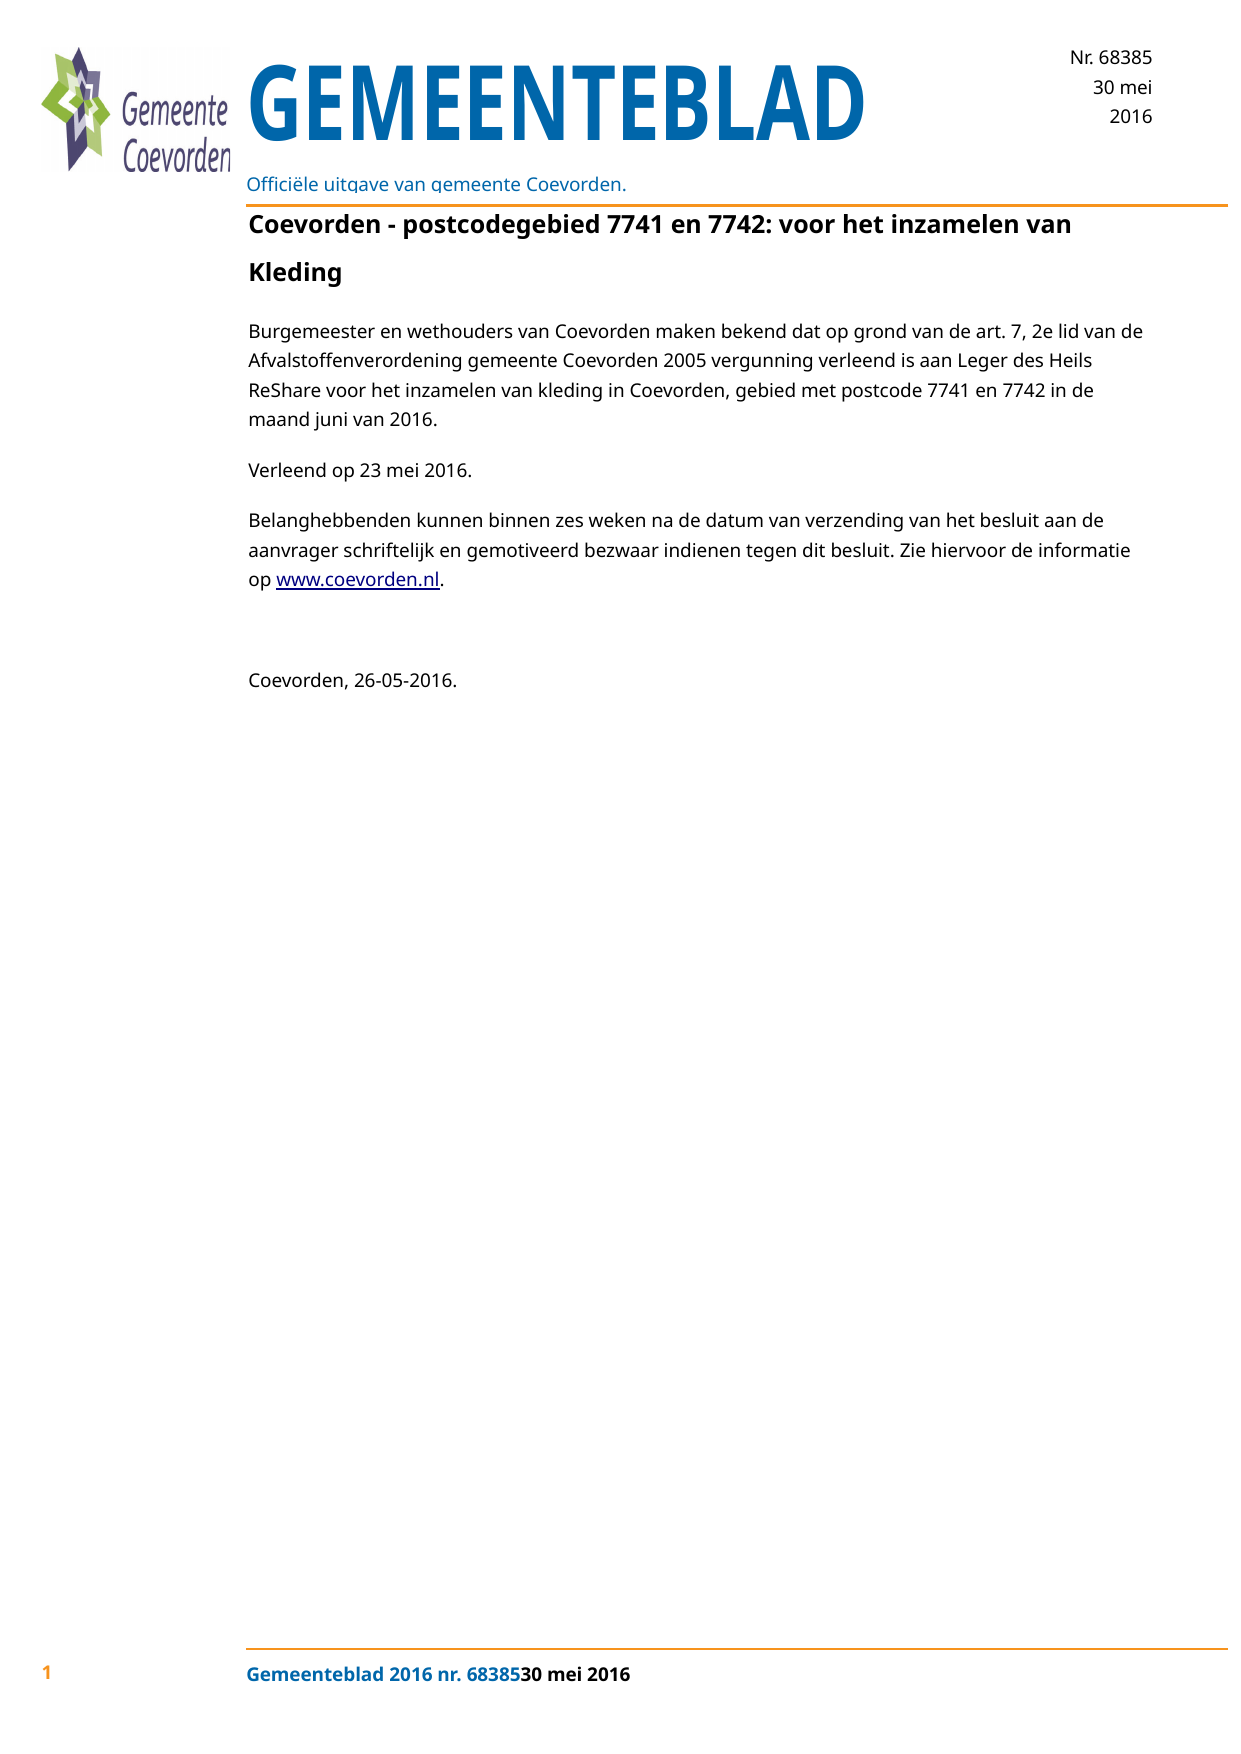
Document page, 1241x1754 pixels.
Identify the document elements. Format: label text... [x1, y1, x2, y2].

text Burgemeester en wethouders van Coevorden maken bekend dat op grond van de art. 7, 2e lid van de Afvalstoffenverordening gemeente Coevorden 2005 vergunning verleend is aan Leger des Heils ReShare voor het inzamelen van kleding in Coevorden, gebied met postcode 7741 en 7742 in de maand juni van 2016. [248, 318, 1152, 432]
text Coevorden - postcodegebied 7741 en 7742: voor het inzamelen van Kleding [248, 207, 1152, 288]
picture [41, 47, 231, 172]
text Coevorden, 26-05-2016. [248, 667, 1152, 693]
text Belanghebbenden kunnen binnen zes weken na de datum van verzending van het besluit aan de aanvrager schriftelijk en gemotiveerd bezwaar indienen tegen dit besluit. Zie hiervoor de informatie op www.coevorden.nl. [248, 507, 1152, 592]
text Verleend op 23 mei 2016. [248, 457, 1152, 483]
